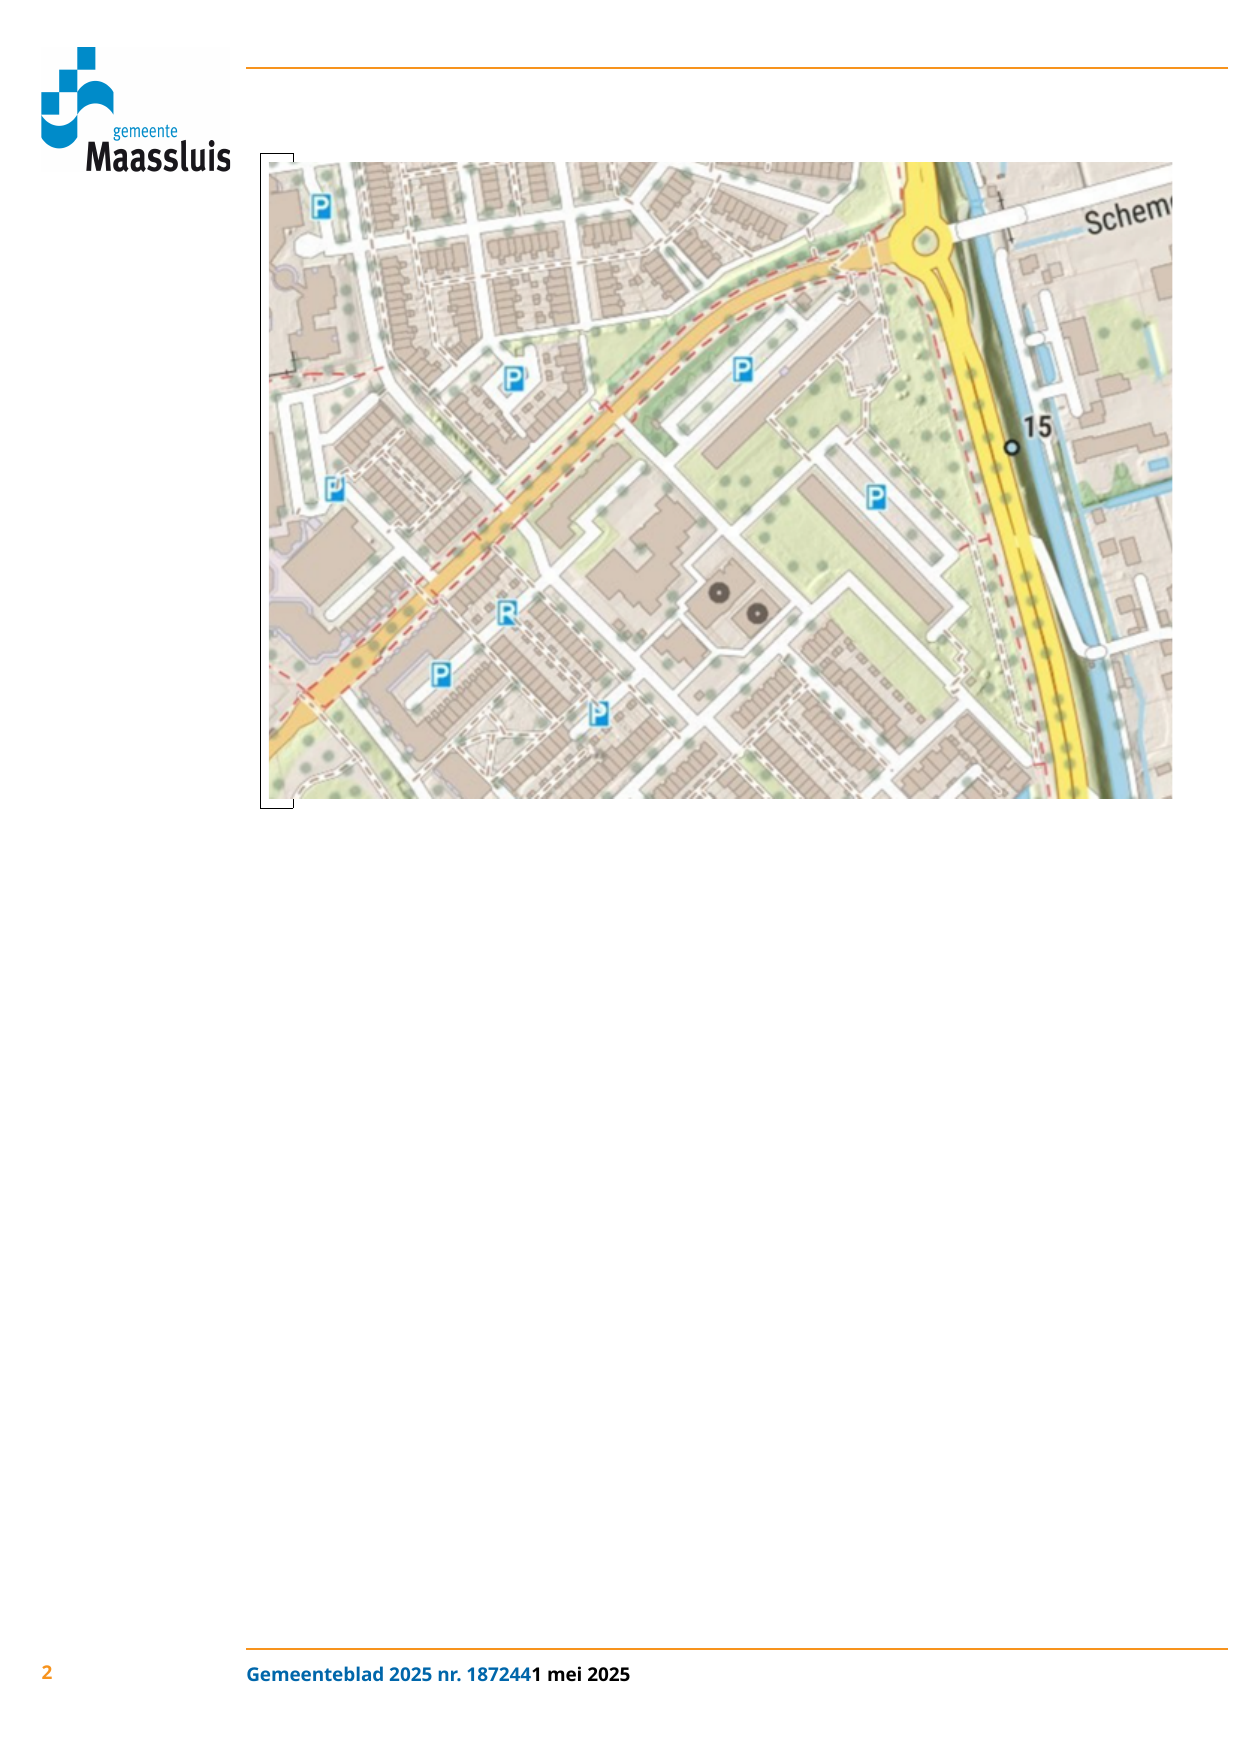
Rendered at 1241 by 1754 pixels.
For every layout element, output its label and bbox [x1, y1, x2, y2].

picture [41, 47, 77, 92]
picture [41, 47, 231, 172]
picture [268, 162, 1173, 799]
